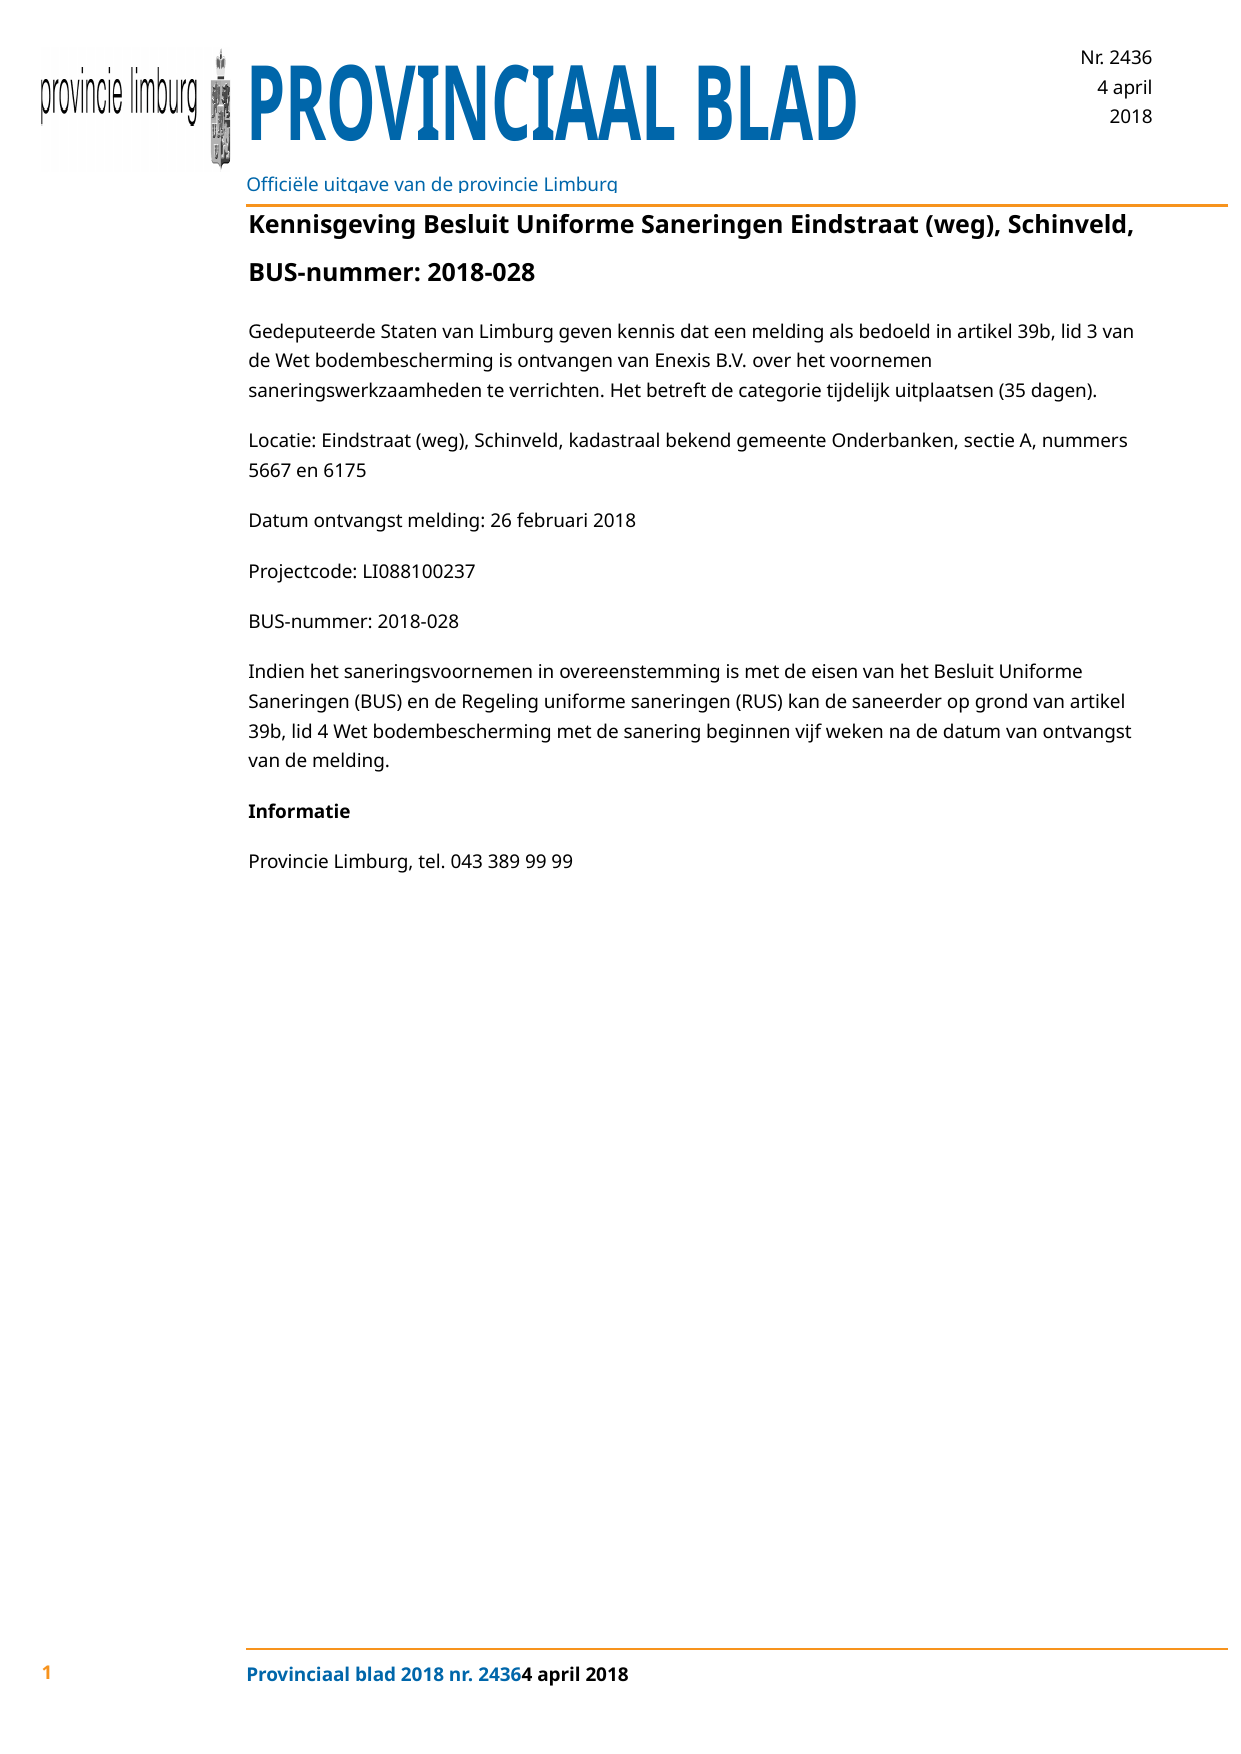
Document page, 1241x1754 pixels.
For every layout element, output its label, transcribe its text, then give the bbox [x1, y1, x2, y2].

text Provincie Limburg, tel. 043 389 99 99 [248, 848, 1152, 874]
text Informatie [248, 798, 1152, 824]
text Gedeputeerde Staten van Limburg geven kennis dat een melding als bedoeld in artikel 39b, lid 3 van de Wet bodembescherming is ontvangen van Enexis B.V. over het voornemen saneringswerkzaamheden te verrichten. Het betreft de categorie tijdelijk uitplaatsen (35 dagen). [248, 318, 1152, 403]
text Projectcode: LI088100237 [248, 558, 1152, 584]
picture [41, 47, 231, 172]
text BUS-nummer: 2018-028 [248, 608, 1152, 634]
text Datum ontvangst melding: 26 februari 2018 [248, 507, 1152, 533]
text Locatie: Eindstraat (weg), Schinveld, kadastraal bekend gemeente Onderbanken, sectie A, nummers 5667 en 6175 [248, 427, 1152, 483]
text Kennisgeving Besluit Uniforme Saneringen Eindstraat (weg), Schinveld, BUS-nummer: 2018-028 [248, 207, 1152, 288]
text Indien het saneringsvoornemen in overeenstemming is met de eisen van het Besluit Uniforme Saneringen (BUS) en de Regeling uniforme saneringen (RUS) kan de saneerder op grond van artikel 39b, lid 4 Wet bodembescherming met de sanering beginnen vijf weken na de datum van ontvangst van de melding. [248, 659, 1152, 773]
